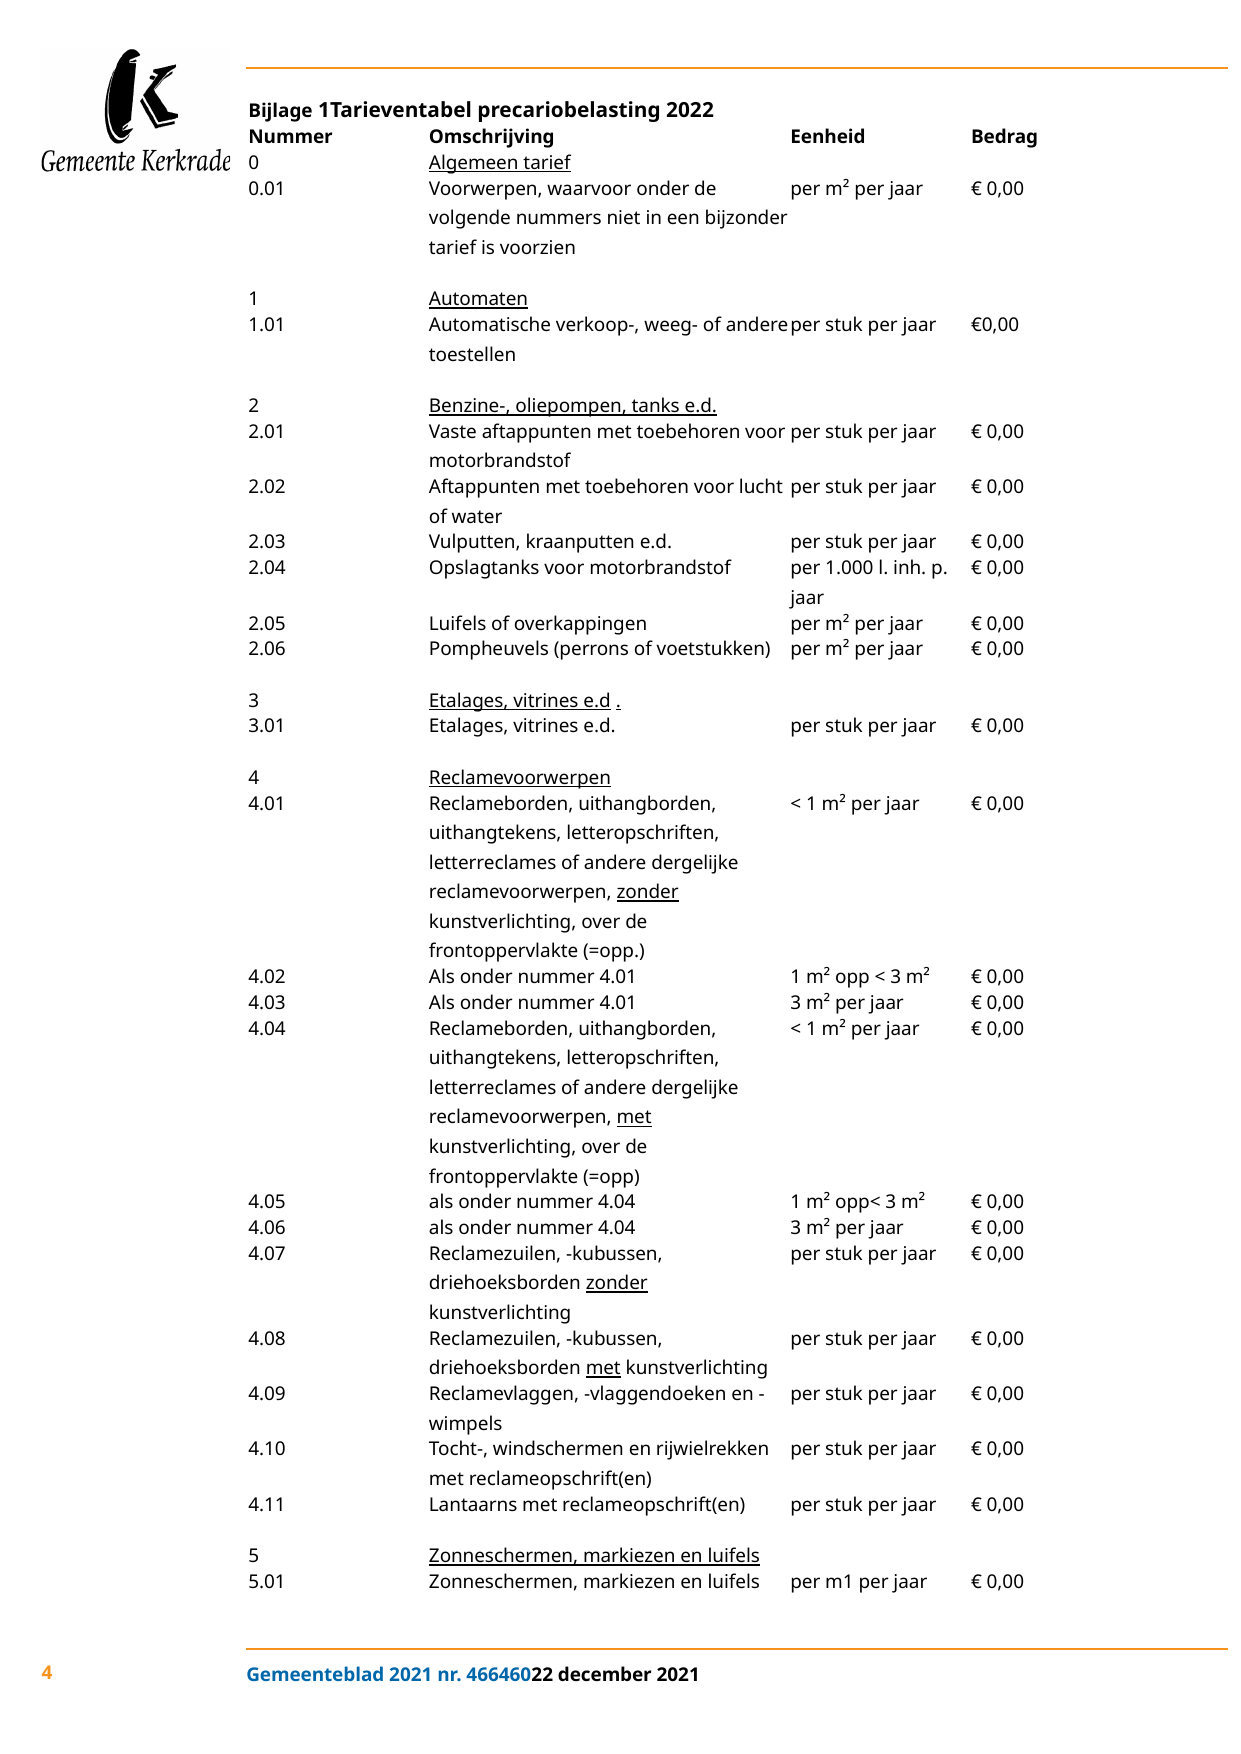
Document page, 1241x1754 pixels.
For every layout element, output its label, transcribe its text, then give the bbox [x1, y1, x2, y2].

table_cell per m² per jaar [790, 610, 971, 635]
table_cell per stuk per jaar [790, 473, 971, 529]
table_cell per stuk per jaar [790, 311, 971, 367]
table_cell [790, 687, 971, 713]
table_cell per stuk per jaar [790, 713, 971, 738]
table_cell 3 m² per jaar [790, 1214, 971, 1240]
table_cell per stuk per jaar [790, 529, 971, 554]
table_cell Opslagtanks voor motorbrandstof [429, 554, 790, 610]
table_cell 2.06 [248, 635, 429, 661]
table_cell Vaste aftappunten met toebehoren voor motorbrandstof [429, 418, 790, 473]
table_cell [790, 738, 971, 764]
table_cell per stuk per jaar [790, 1240, 971, 1325]
table_cell € 0,00 [971, 554, 1152, 610]
table_cell per stuk per jaar [790, 1491, 971, 1517]
table_cell Zonneschermen, markiezen en luifels [429, 1568, 790, 1594]
table_cell Reclamevlaggen, -vlaggendoeken en -wimpels [429, 1380, 790, 1436]
table_cell [429, 260, 790, 286]
table_cell 2.01 [248, 418, 429, 473]
table_cell Lantaarns met reclameopschrift(en) [429, 1491, 790, 1517]
table_cell € 0,00 [971, 1491, 1152, 1517]
table_cell 1 [248, 286, 429, 311]
table_cell 4.03 [248, 989, 429, 1015]
table_cell 4.10 [248, 1436, 429, 1491]
table_cell 2.02 [248, 473, 429, 529]
table_cell €0,00 [971, 311, 1152, 367]
table_cell per m1 per jaar [790, 1568, 971, 1594]
table_cell 4.06 [248, 1214, 429, 1240]
table_cell 2.04 [248, 554, 429, 610]
table_cell € 0,00 [971, 418, 1152, 473]
table_cell 4.07 [248, 1240, 429, 1325]
table_cell [971, 687, 1152, 713]
table_cell [248, 1517, 429, 1542]
table_cell € 0,00 [971, 635, 1152, 661]
table_cell [971, 286, 1152, 311]
table_cell 1.01 [248, 311, 429, 367]
table_cell 5 [248, 1542, 429, 1568]
table_cell 3 [248, 687, 429, 713]
table_cell [429, 367, 790, 392]
table_cell Reclameborden, uithangborden, uithangtekens, letteropschriften, letterreclames of andere dergelijke reclamevoorwerpen, zonder kunstverlichting, over de frontoppervlakte (=opp.) [429, 790, 790, 963]
table_cell Vulputten, kraanputten e.d. [429, 529, 790, 554]
table_cell € 0,00 [971, 790, 1152, 963]
table_cell Aftappunten met toebehoren voor lucht of water [429, 473, 790, 529]
table_cell 4.11 [248, 1491, 429, 1517]
table_cell [971, 1517, 1152, 1542]
table_cell [248, 738, 429, 764]
table_cell 1 m² opp< 3 m² [790, 1189, 971, 1214]
table_cell 4.08 [248, 1325, 429, 1380]
table_cell Algemeen tarief [429, 149, 790, 175]
table_cell [971, 367, 1152, 392]
table_cell [248, 661, 429, 687]
table_cell [790, 367, 971, 392]
table_cell [429, 1517, 790, 1542]
table_cell als onder nummer 4.04 [429, 1189, 790, 1214]
table_cell € 0,00 [971, 1015, 1152, 1188]
table_cell 1 m² opp < 3 m² [790, 964, 971, 989]
table_cell € 0,00 [971, 1380, 1152, 1436]
table_cell 4.01 [248, 790, 429, 963]
table_cell € 0,00 [971, 473, 1152, 529]
table_cell [971, 661, 1152, 687]
table_cell € 0,00 [971, 1436, 1152, 1491]
picture [41, 47, 231, 172]
table_cell Reclamezuilen, -kubussen, driehoeksborden zonder kunstverlichting [429, 1240, 790, 1325]
table_cell € 0,00 [971, 713, 1152, 738]
table_cell [971, 764, 1152, 790]
table_cell 4.09 [248, 1380, 429, 1436]
table_cell 3.01 [248, 713, 429, 738]
table_cell [790, 661, 971, 687]
table_cell [971, 260, 1152, 286]
table_cell € 0,00 [971, 175, 1152, 260]
table_cell [790, 392, 971, 418]
table_cell [971, 392, 1152, 418]
table_cell 5.01 [248, 1568, 429, 1594]
table_cell Reclameborden, uithangborden, uithangtekens, letteropschriften, letterreclames of andere dergelijke reclamevoorwerpen, met kunstverlichting, over de frontoppervlakte (=opp) [429, 1015, 790, 1188]
table_cell [790, 260, 971, 286]
table_cell [429, 738, 790, 764]
table_cell Pompheuvels (perrons of voetstukken) [429, 635, 790, 661]
table_cell Benzine-, oliepompen, tanks e.d. [429, 392, 790, 418]
table_cell 0.01 [248, 175, 429, 260]
table_cell 0 [248, 149, 429, 175]
table_header Eenheid [790, 124, 971, 149]
table_header Bedrag [971, 124, 1152, 149]
table_cell per m² per jaar [790, 175, 971, 260]
table_cell Reclamevoorwerpen [429, 764, 790, 790]
table_cell [790, 149, 971, 175]
table_cell Zonneschermen, markiezen en luifels [429, 1542, 790, 1568]
table_cell € 0,00 [971, 1325, 1152, 1380]
table_cell € 0,00 [971, 1240, 1152, 1325]
table_cell per stuk per jaar [790, 1325, 971, 1380]
table_cell Als onder nummer 4.01 [429, 964, 790, 989]
table_cell [790, 1542, 971, 1568]
table_cell 2 [248, 392, 429, 418]
table_cell [790, 1517, 971, 1542]
table_cell € 0,00 [971, 1189, 1152, 1214]
table_cell < 1 m² per jaar [790, 1015, 971, 1188]
table_cell Voorwerpen, waarvoor onder de volgende nummers niet in een bijzonder tarief is voorzien [429, 175, 790, 260]
table_cell per stuk per jaar [790, 418, 971, 473]
table_cell € 0,00 [971, 529, 1152, 554]
table_cell < 1 m² per jaar [790, 790, 971, 963]
table_cell [248, 260, 429, 286]
table_cell per stuk per jaar [790, 1380, 971, 1436]
table_header Omschrijving [429, 124, 790, 149]
table_cell Automatische verkoop-, weeg- of andere toestellen [429, 311, 790, 367]
table_cell Etalages, vitrines e.d . [429, 687, 790, 713]
table_cell [248, 367, 429, 392]
table_cell per 1.000 l. inh. p. jaar [790, 554, 971, 610]
table_cell [429, 661, 790, 687]
table_cell 2.05 [248, 610, 429, 635]
table_cell als onder nummer 4.04 [429, 1214, 790, 1240]
table_cell [790, 764, 971, 790]
table_cell 2.03 [248, 529, 429, 554]
table_cell per stuk per jaar [790, 1436, 971, 1491]
table_cell € 0,00 [971, 1568, 1152, 1594]
table_cell Luifels of overkappingen [429, 610, 790, 635]
table_cell Etalages, vitrines e.d. [429, 713, 790, 738]
table_cell € 0,00 [971, 964, 1152, 989]
table_header Nummer [248, 124, 429, 149]
table_cell [790, 286, 971, 311]
table_cell 4.05 [248, 1189, 429, 1214]
table_cell Reclamezuilen, -kubussen, driehoeksborden met kunstverlichting [429, 1325, 790, 1380]
table_cell Tocht-, windschermen en rijwielrekken met reclameopschrift(en) [429, 1436, 790, 1491]
table_cell [971, 738, 1152, 764]
table_cell per m² per jaar [790, 635, 971, 661]
table_cell € 0,00 [971, 989, 1152, 1015]
table_cell € 0,00 [971, 610, 1152, 635]
table_cell [971, 1542, 1152, 1568]
table_cell 4.04 [248, 1015, 429, 1188]
table_cell 3 m² per jaar [790, 989, 971, 1015]
table_cell [971, 149, 1152, 175]
table_cell Als onder nummer 4.01 [429, 989, 790, 1015]
text Bijlage 1Tarieventabel precariobelasting 2022 [248, 95, 1152, 123]
table_cell 4 [248, 764, 429, 790]
table_cell Automaten [429, 286, 790, 311]
table_cell € 0,00 [971, 1214, 1152, 1240]
table_cell 4.02 [248, 964, 429, 989]
